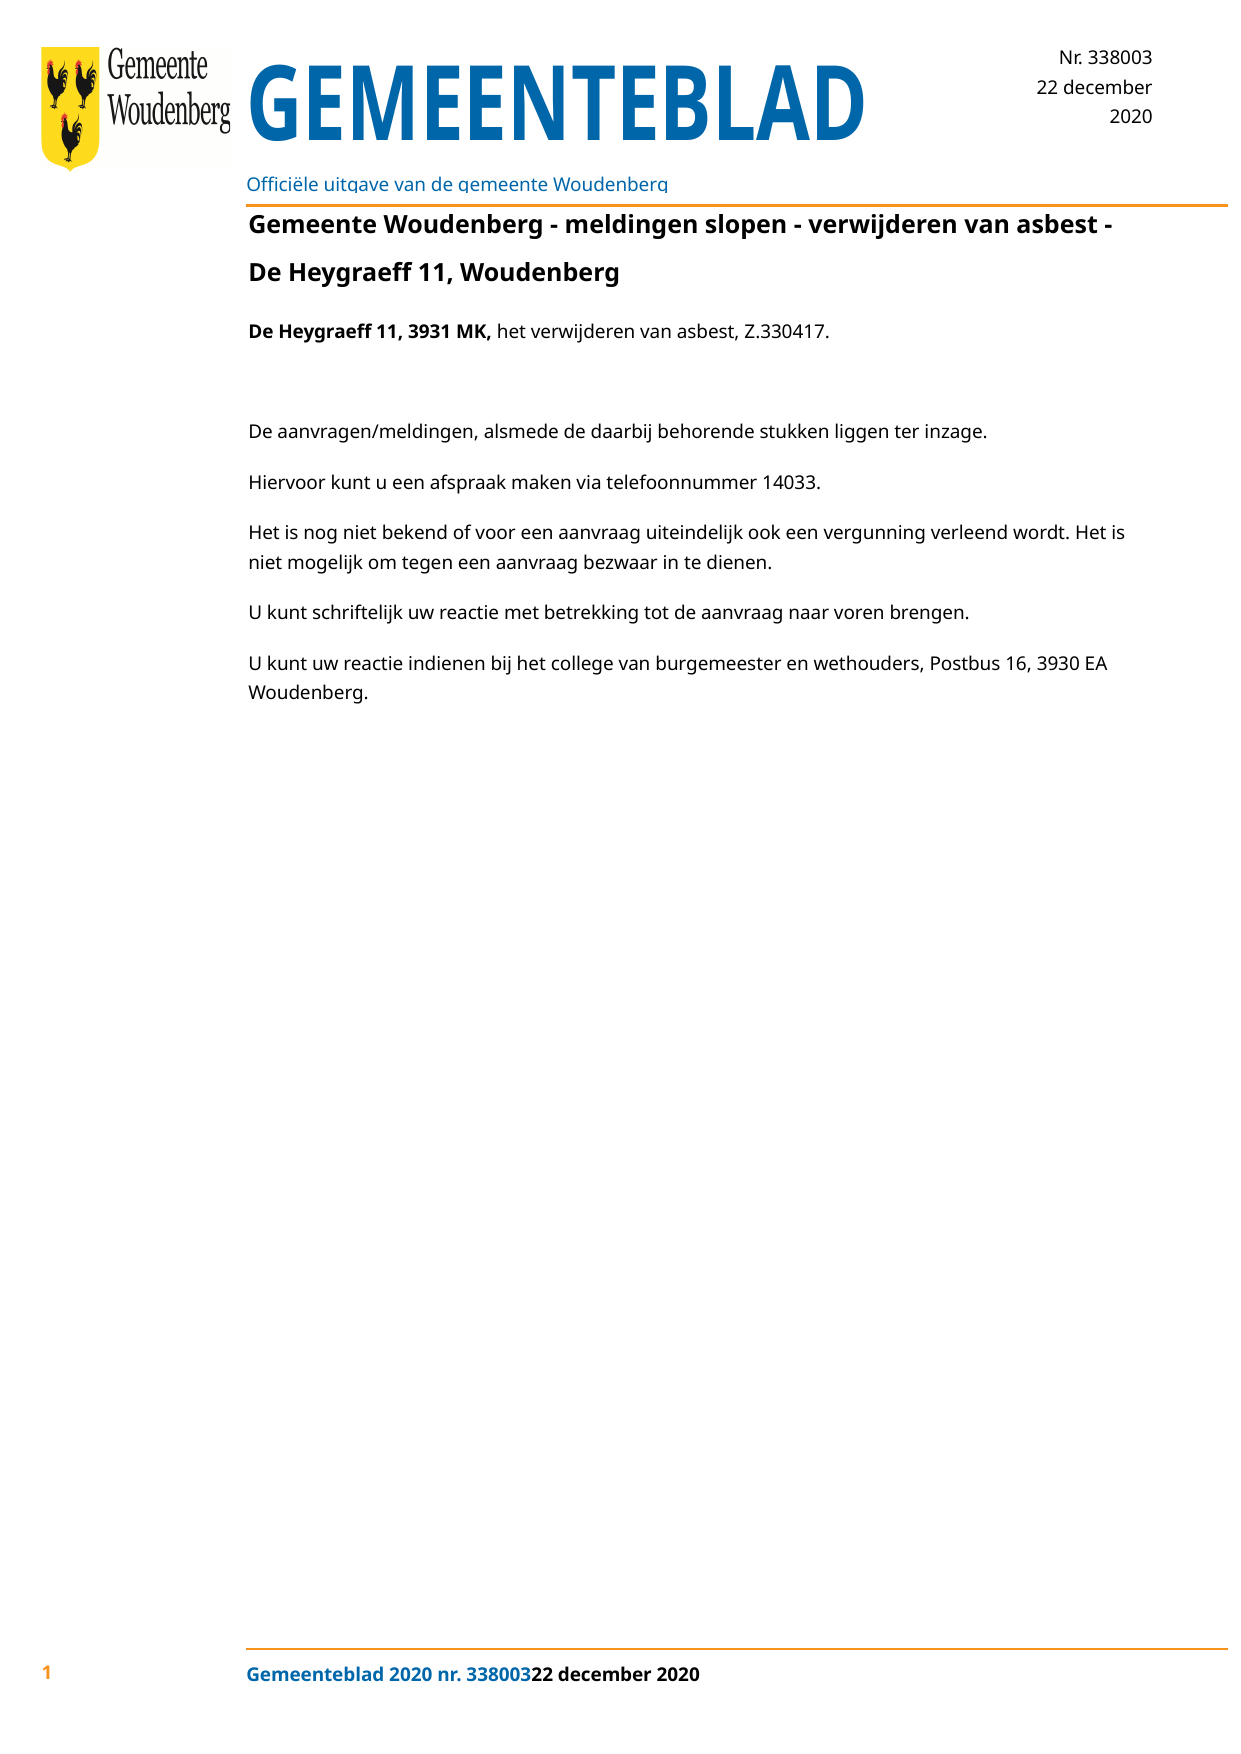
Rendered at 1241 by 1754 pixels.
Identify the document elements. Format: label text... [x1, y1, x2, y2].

text U kunt uw reactie indienen bij het college van burgemeester en wethouders, Postbus 16, 3930 EA Woudenberg. [248, 650, 1152, 705]
text Gemeente Woudenberg - meldingen slopen - verwijderen van asbest - De Heygraeff 11, Woudenberg [248, 207, 1152, 288]
text De aanvragen/meldingen, alsmede de daarbij behorende stukken liggen ter inzage. [248, 419, 1152, 444]
picture [41, 47, 231, 172]
text U kunt schriftelijk uw reactie met betrekking tot de aanvraag naar voren brengen. [248, 599, 1152, 625]
text Hiervoor kunt u een afspraak maken via telefoonnummer 14033. [248, 469, 1152, 495]
text De Heygraeff 11, 3931 MK, het verwijderen van asbest, Z.330417. [248, 318, 1152, 344]
text Het is nog niet bekend of voor een aanvraag uiteindelijk ook een vergunning verleend wordt. Het is niet mogelijk om tegen een aanvraag bezwaar in te dienen. [248, 519, 1152, 575]
